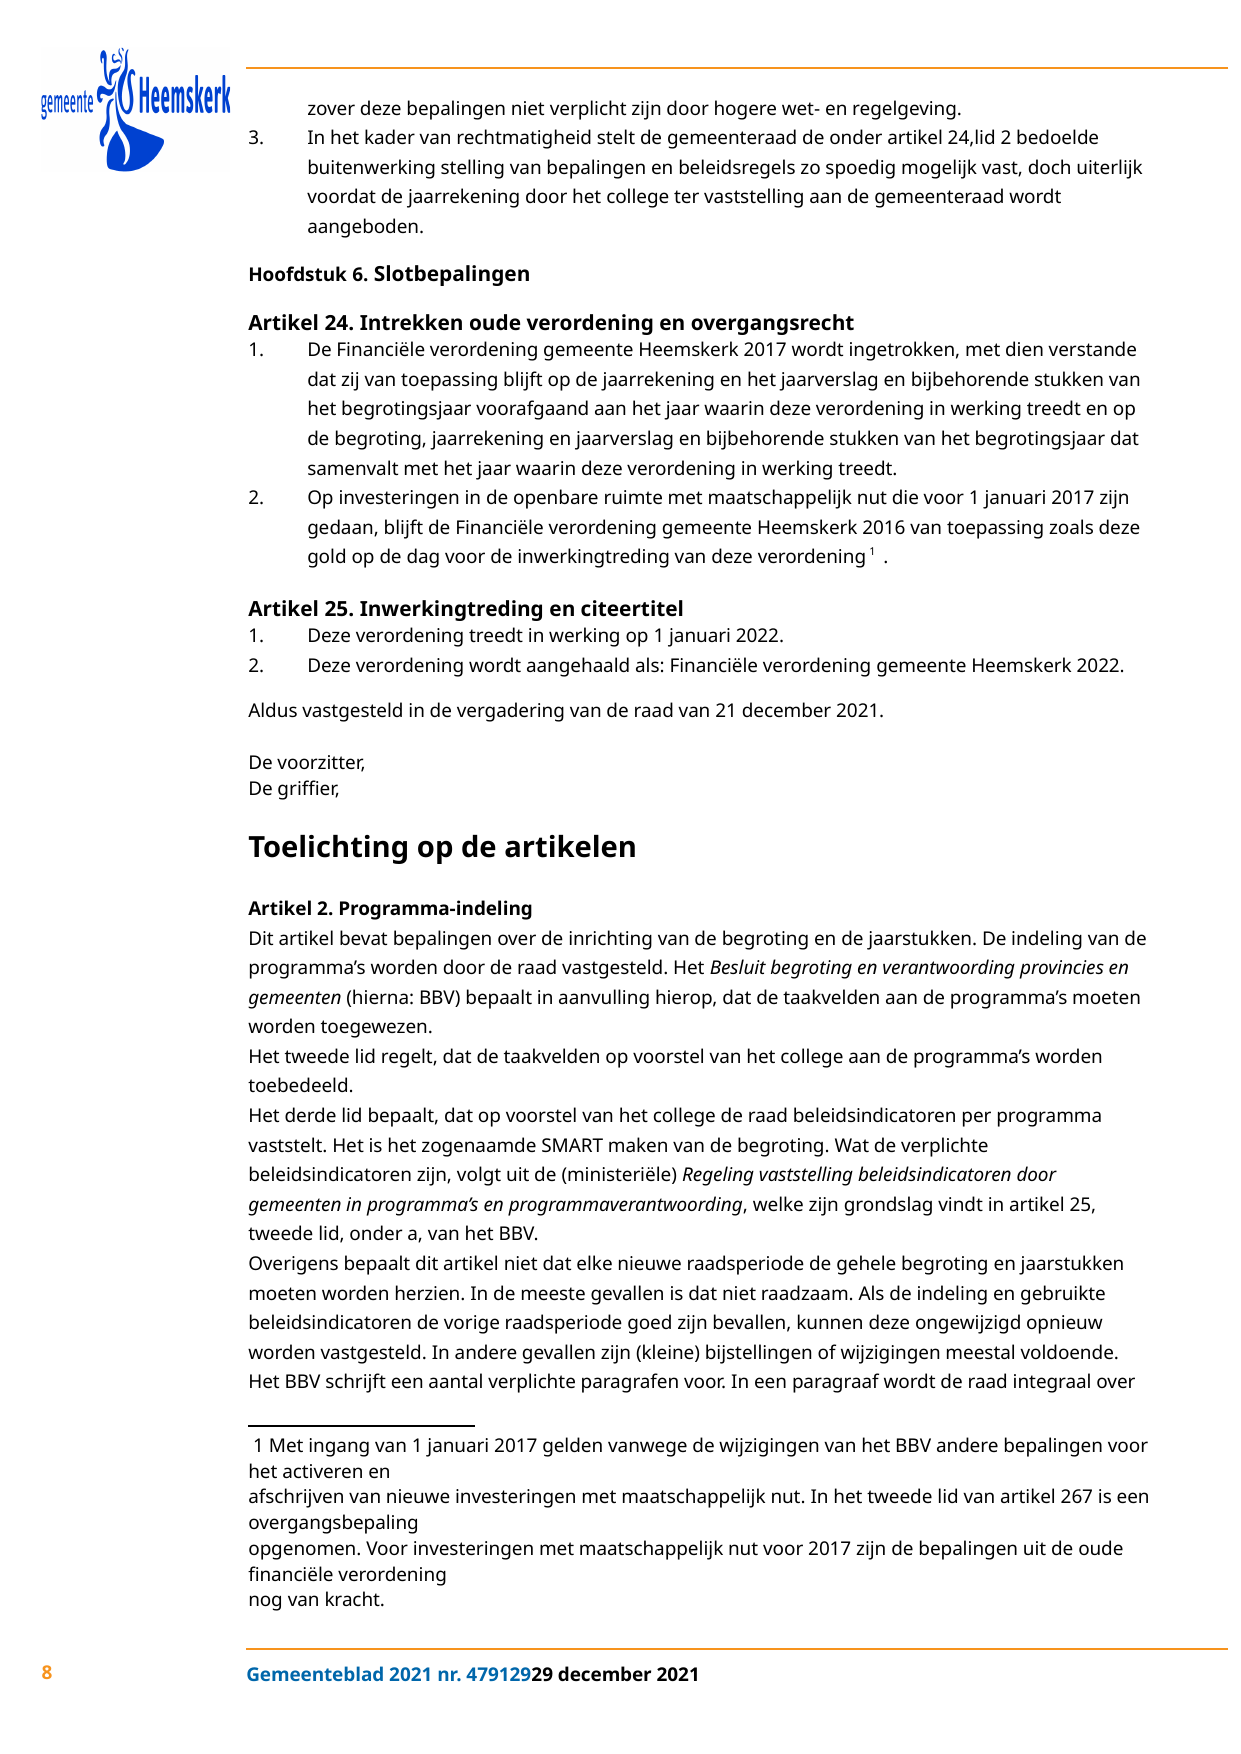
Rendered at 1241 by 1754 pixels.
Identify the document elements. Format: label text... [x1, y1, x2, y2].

text Dit artikel bevat bepalingen over de inrichting van de begroting en de jaarstukken. De indeling van de programma’s worden door de raad vastgesteld. Het Besluit begroting en verantwoording provincies en gemeenten (hierna: BBV) bepaalt in aanvulling hierop, dat de taakvelden aan de programma’s moeten worden toegewezen. [248, 925, 1152, 1039]
text Het derde lid bepaalt, dat op voorstel van het college de raad beleidsindicatoren per programma vaststelt. Het is het zogenaamde SMART maken van de begroting. Wat de verplichte beleidsindicatoren zijn, volgt uit de (ministeriële) Regeling vaststelling beleidsindicatoren door gemeenten in programma’s en programmaverantwoording, welke zijn grondslag vindt in artikel 25, tweede lid, onder a, van het BBV. [248, 1102, 1152, 1246]
list afschrijven van nieuwe investeringen met maatschappelijk nut. In het tweede lid van artikel 267 is een overgangsbepaling [248, 1483, 1152, 1535]
text De voorzitter, [248, 749, 1152, 775]
list De Financiële verordening gemeente Heemskerk 2017 wordt ingetrokken, met dien verstande dat zij van toepassing blijft op de jaarrekening en het jaarverslag en bijbehorende stukken van het begrotingsjaar voorafgaand aan het jaar waarin deze verordening in werking treedt en op de begroting, jaarrekening en jaarverslag en bijbehorende stukken van het begrotingsjaar dat samenvalt met het jaar waarin deze verordening in werking treedt. [248, 336, 1152, 481]
text Overigens bepaalt dit artikel niet dat elke nieuwe raadsperiode de gehele begroting en jaarstukken moeten worden herzien. In de meeste gevallen is dat niet raadzaam. Als de indeling en gebruikte beleidsindicatoren de vorige raadsperiode goed zijn bevallen, kunnen deze ongewijzigd opnieuw worden vastgesteld. In andere gevallen zijn (kleine) bijstellingen of wijzigingen meestal voldoende. [248, 1250, 1152, 1364]
text Artikel 25. Inwerkingtreding en citeertitel [248, 594, 1152, 622]
text Aldus vastgesteld in de vergadering van de raad van 21 december 2021. [248, 698, 1152, 723]
picture [41, 47, 231, 172]
list Deze verordening wordt aangehaald als: Financiële verordening gemeente Heemskerk 2022. [248, 652, 1152, 678]
list opgenomen. Voor investeringen met maatschappelijk nut voor 2017 zijn de bepalingen uit de oude financiële verordening [248, 1535, 1152, 1586]
text De griffier, [248, 775, 1152, 801]
list Met ingang van 1 januari 2017 gelden vanwege de wijzigingen van het BBV andere bepalingen voor het activeren en [248, 1432, 1152, 1483]
text Het BBV schrijft een aantal verplichte paragrafen voor. In een paragraaf wordt de raad integraal over [248, 1368, 1152, 1394]
text Artikel 24. Intrekken oude verordening en overgangsrecht [248, 308, 1152, 336]
list Deze verordening treedt in werking op 1 januari 2022. [248, 622, 1152, 648]
text Hoofdstuk 6. Slotbepalingen [248, 259, 1152, 287]
text Artikel 2. Programma-indeling [248, 895, 1152, 921]
list nog van kracht. [248, 1586, 1152, 1612]
list Op investeringen in de openbare ruimte met maatschappelijk nut die voor 1 januari 2017 zijn gedaan, blijft de Financiële verordening gemeente Heemskerk 2016 van toepassing zoals deze gold op de dag voor de inwerkingtreding van deze verordening . [248, 484, 1152, 569]
text Toelichting op de artikelen [248, 826, 1152, 866]
text Het tweede lid regelt, dat de taakvelden op voorstel van het college aan de programma’s worden toebedeeld. [248, 1043, 1152, 1098]
list In het kader van rechtmatigheid stelt de gemeenteraad de onder artikel 24,lid 2 bedoelde buitenwerking stelling van bepalingen en beleidsregels zo spoedig mogelijk vast, doch uiterlijk voordat de jaarrekening door het college ter vaststelling aan de gemeenteraad wordt aangeboden. [248, 124, 1152, 239]
list zover deze bepalingen niet verplicht zijn door hogere wet- en regelgeving. [248, 95, 1152, 121]
